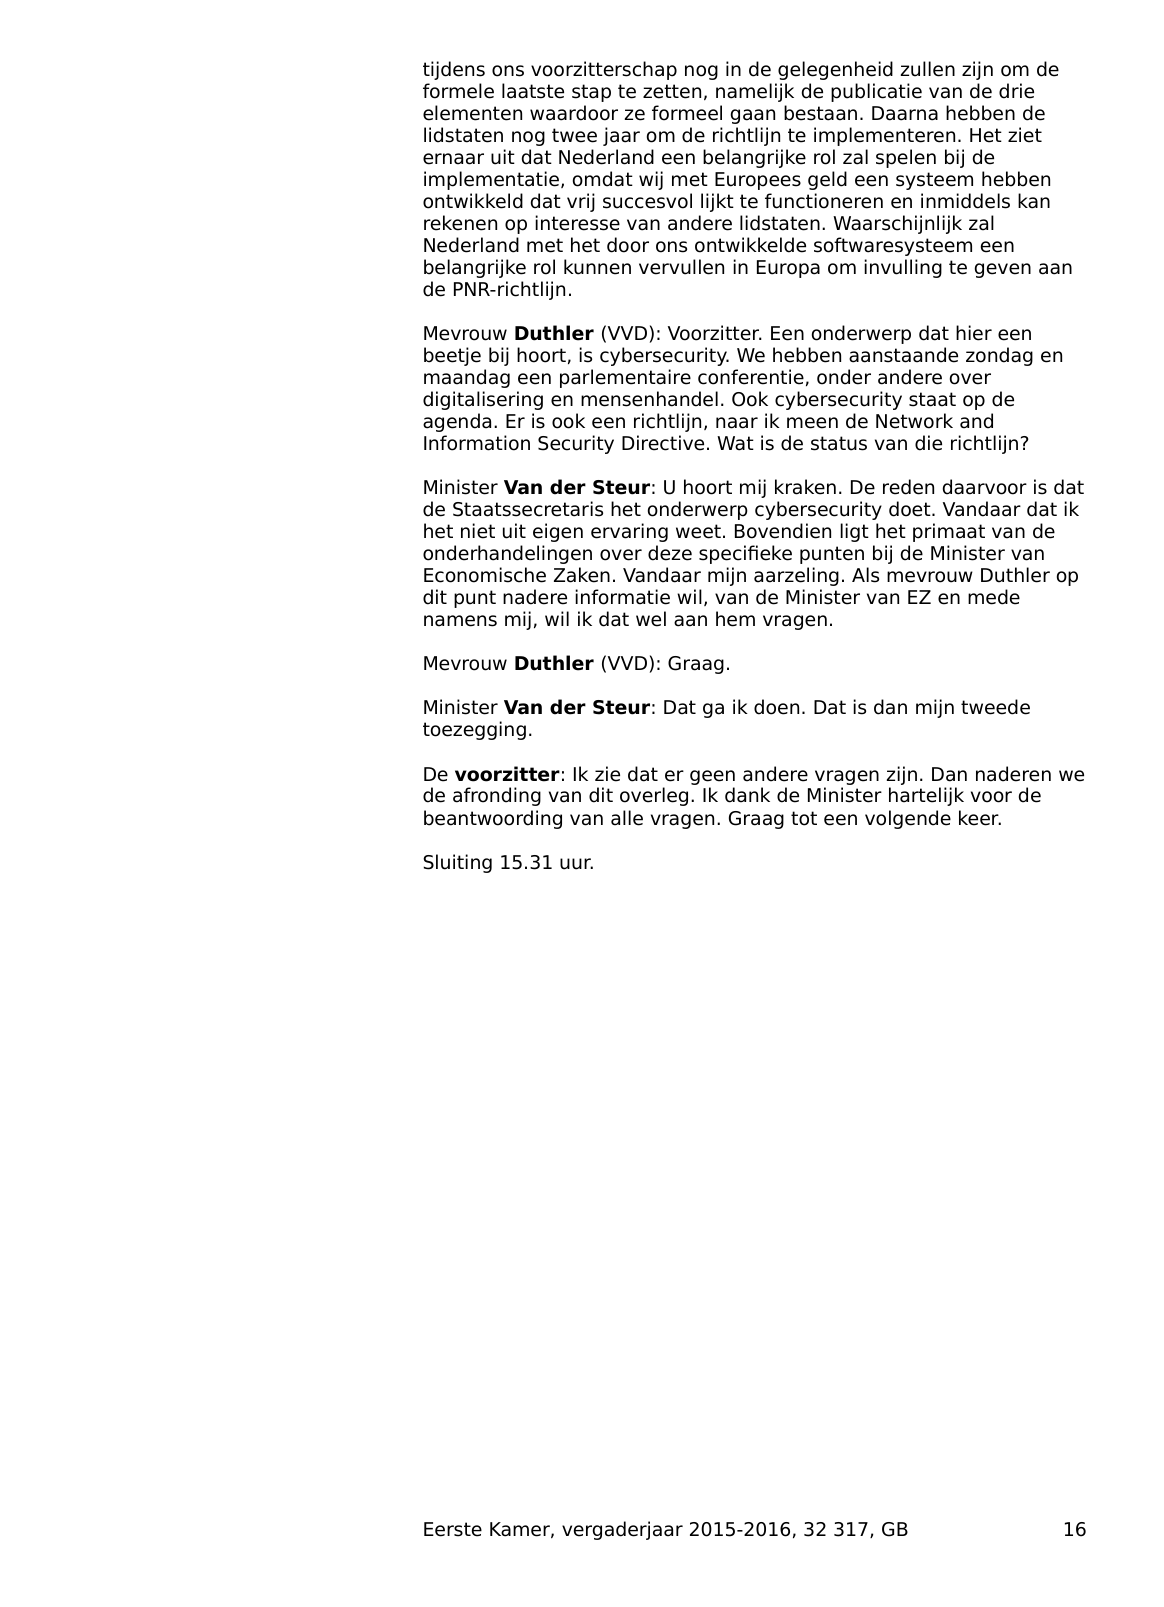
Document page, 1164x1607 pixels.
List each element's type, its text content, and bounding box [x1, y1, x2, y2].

text Mevrouw Duthler (VVD): Voorzitter. Een onderwerp dat hier een beetje bij hoort, is cybersecurity. We hebben aanstaande zondag en maandag een parlementaire conferentie, onder andere over digitalisering en mensenhandel. Ook cybersecurity staat op de agenda. Er is ook een richtlijn, naar ik meen de Network and Information Security Directive. Wat is de status van die richtlijn? [422, 323, 1087, 455]
text De voorzitter: Ik zie dat er geen andere vragen zijn. Dan naderen we de afronding van dit overleg. Ik dank de Minister hartelijk voor de beantwoording van alle vragen. Graag tot een volgende keer. [422, 763, 1087, 829]
text Minister Van der Steur: U hoort mij kraken. De reden daarvoor is dat de Staatssecretaris het onderwerp cybersecurity doet. Vandaar dat ik het niet uit eigen ervaring weet. Bovendien ligt het primaat van de onderhandelingen over deze specifieke punten bij de Minister van Economische Zaken. Vandaar mijn aarzeling. Als mevrouw Duthler op dit punt nadere informatie wil, van de Minister van EZ en mede namens mij, wil ik dat wel aan hem vragen. [422, 477, 1087, 631]
text Sluiting 15.31 uur. [422, 852, 1087, 873]
text tijdens ons voorzitterschap nog in de gelegenheid zullen zijn om de formele laatste stap te zetten, namelijk de publicatie van de drie elementen waardoor ze formeel gaan bestaan. Daarna hebben de lidstaten nog twee jaar om de richtlijn te implementeren. Het ziet ernaar uit dat Nederland een belangrijke rol zal spelen bij de implementatie, omdat wij met Europees geld een systeem hebben ontwikkeld dat vrij succesvol lijkt te functioneren en inmiddels kan rekenen op interesse van andere lidstaten. Waarschijnlijk zal Nederland met het door ons ontwikkelde softwaresysteem een belangrijke rol kunnen vervullen in Europa om invulling te geven aan de PNR-richtlijn. [422, 59, 1087, 301]
text Mevrouw Duthler (VVD): Graag. [422, 653, 1087, 675]
text Minister Van der Steur: Dat ga ik doen. Dat is dan mijn tweede toezegging. [422, 697, 1087, 741]
